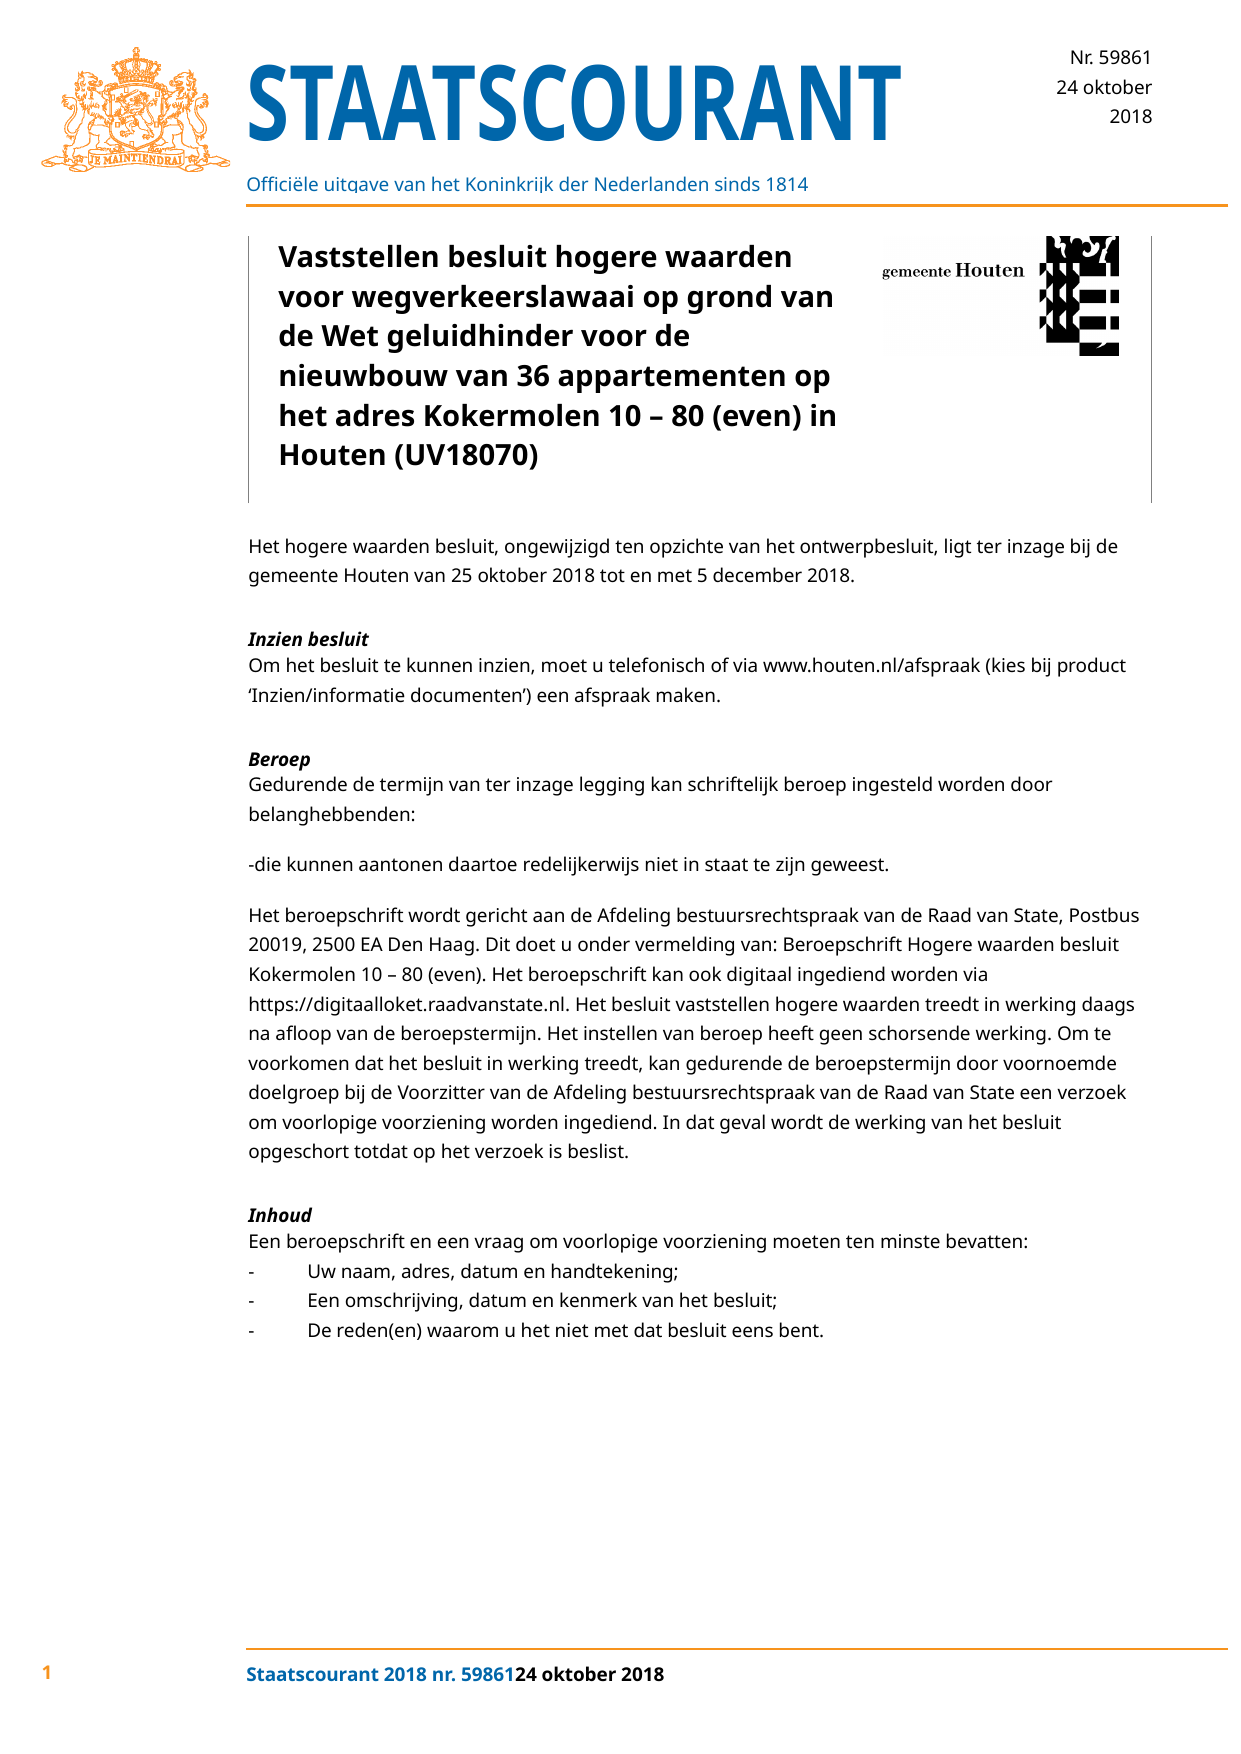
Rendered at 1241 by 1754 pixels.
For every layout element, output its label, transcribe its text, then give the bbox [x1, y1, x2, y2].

text Inhoud [248, 1203, 1152, 1228]
picture [882, 236, 1119, 356]
text Het hogere waarden besluit, ongewijzigd ten opzichte van het ontwerpbesluit, ligt ter inzage bij de gemeente Houten van 25 oktober 2018 tot en met 5 december 2018. [248, 533, 1152, 588]
table_header Vaststellen besluit hogere waarden voor wegverkeerslawaai op grond van de Wet geluidhinder voor de nieuwbouw van 36 appartementen op het adres Kokermolen 10 – 80 (even) in Houten (UV18070) [249, 236, 850, 503]
text Beroep [248, 746, 1152, 772]
picture [41, 47, 231, 172]
list Uw naam, adres, datum en handtekening; [248, 1258, 1152, 1284]
text Het beroepschrift wordt gericht aan de Afdeling bestuursrechtspraak van de Raad van State, Postbus 20019, 2500 EA Den Haag. Dit doet u onder vermelding van: Beroepschrift Hogere waarden besluit Kokermolen 10 – 80 (even). Het beroepschrift kan ook digitaal ingediend worden via https://digitaalloket.raadvanstate.nl. Het besluit vaststellen hogere waarden treedt in werking daags na afloop van de beroepstermijn. Het instellen van beroep heeft geen schorsende werking. Om te voorkomen dat het besluit in werking treedt, kan gedurende de beroepstermijn door voornoemde doelgroep bij de Voorzitter van de Afdeling bestuursrechtspraak van de Raad van State een verzoek om voorlopige voorziening worden ingediend. In dat geval wordt de werking van het besluit opgeschort totdat op het verzoek is beslist. [248, 902, 1152, 1164]
table_header [850, 236, 1151, 503]
list Een omschrijving, datum en kenmerk van het besluit; [248, 1287, 1152, 1313]
text Een beroepschrift en een vraag om voorlopige voorziening moeten ten minste bevatten: [248, 1228, 1152, 1254]
text Om het besluit te kunnen inzien, moet u telefonisch of via www.houten.nl/afspraak (kies bij product ‘Inzien/informatie documenten’) een afspraak maken. [248, 652, 1152, 708]
list De reden(en) waarom u het niet met dat besluit eens bent. [248, 1317, 1152, 1343]
text Inzien besluit [248, 627, 1152, 652]
text -die kunnen aantonen daartoe redelijkerwijs niet in staat te zijn geweest. [248, 852, 1152, 877]
text Gedurende de termijn van ter inzage legging kan schriftelijk beroep ingesteld worden door belanghebbenden: [248, 772, 1152, 827]
